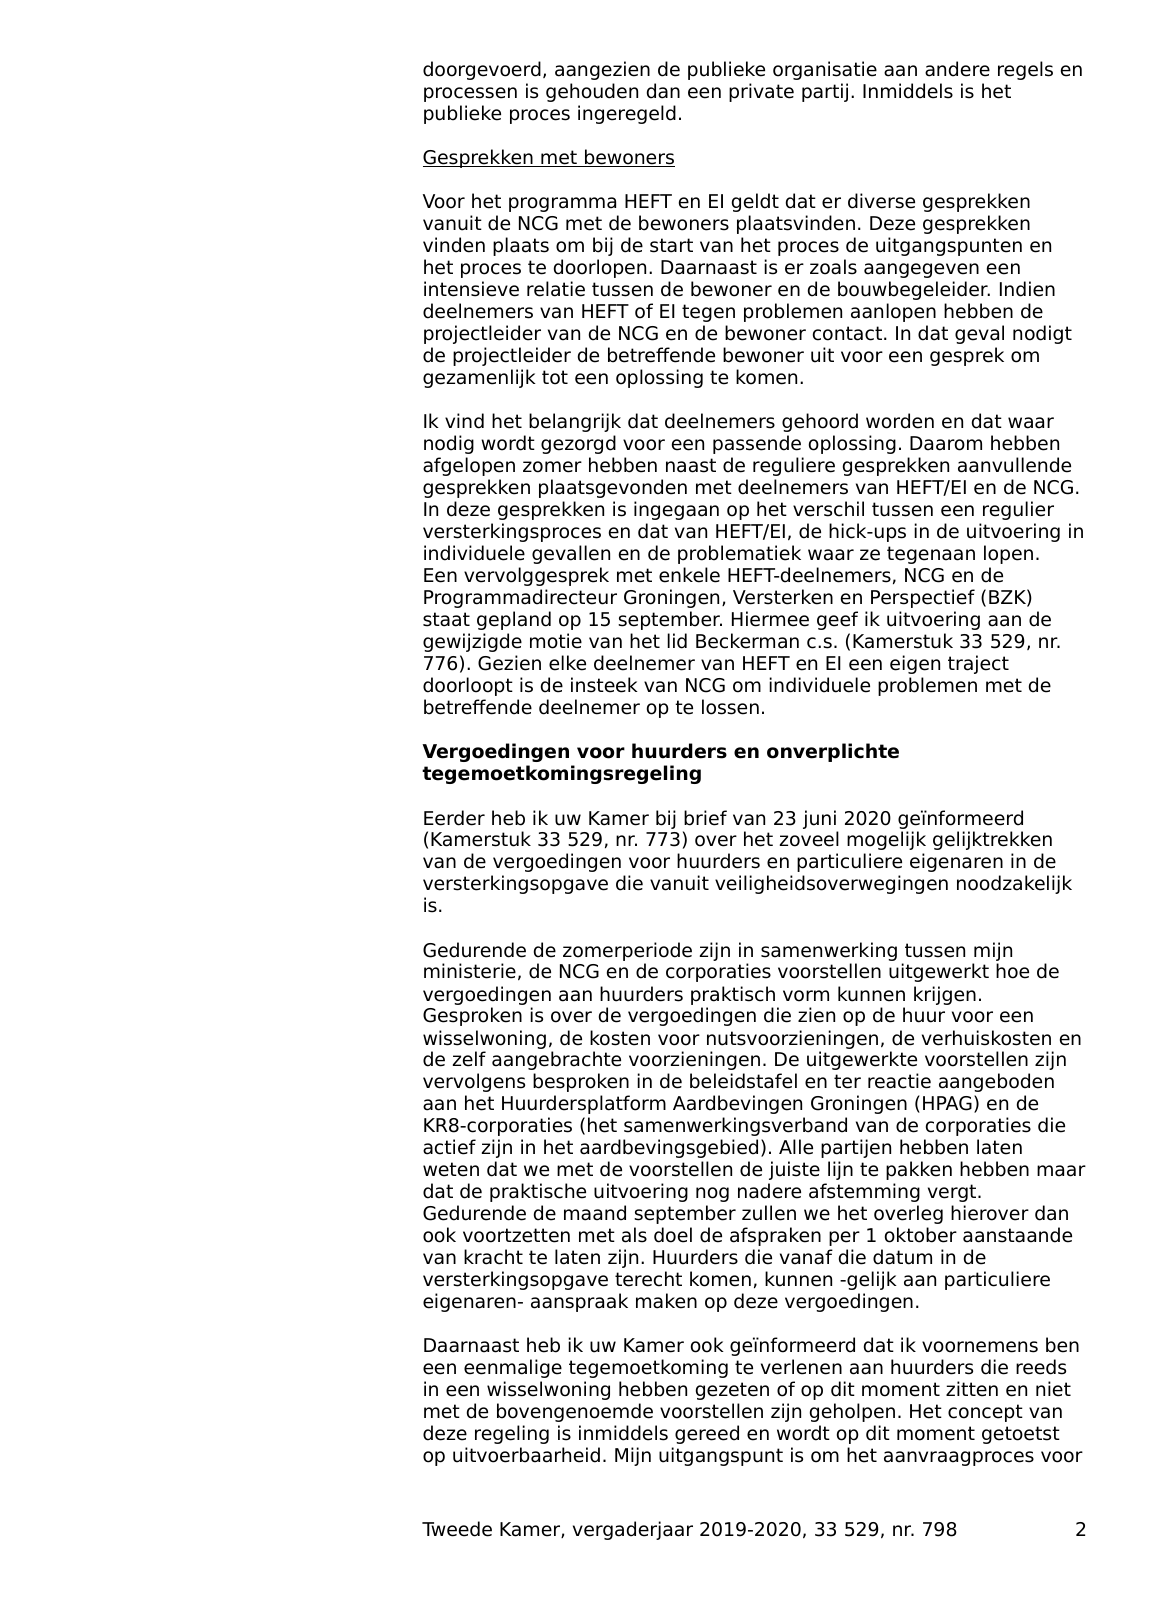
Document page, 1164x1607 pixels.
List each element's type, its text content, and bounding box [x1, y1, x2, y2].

subtitle Gesprekken met bewoners [422, 147, 1087, 169]
subtitle Vergoedingen voor huurders en onverplichte tegemoetkomingsregeling [422, 741, 1087, 785]
text Daarnaast heb ik uw Kamer ook geïnformeerd dat ik voornemens ben een eenmalige tegemoetkoming te verlenen aan huurders die reeds in een wisselwoning hebben gezeten of op dit moment zitten en niet met de bovengenoemde voorstellen zijn geholpen. Het concept van deze regeling is inmiddels gereed en wordt op dit moment getoetst op uitvoerbaarheid. Mijn uitgangspunt is om het aanvraagproces voor [422, 1335, 1087, 1467]
text doorgevoerd, aangezien de publieke organisatie aan andere regels en processen is gehouden dan een private partij. Inmiddels is het publieke proces ingeregeld. [422, 59, 1087, 125]
text Ik vind het belangrijk dat deelnemers gehoord worden en dat waar nodig wordt gezorgd voor een passende oplossing. Daarom hebben afgelopen zomer hebben naast de reguliere gesprekken aanvullende gesprekken plaatsgevonden met deelnemers van HEFT/EI en de NCG. In deze gesprekken is ingegaan op het verschil tussen een regulier versterkingsproces en dat van HEFT/EI, de hick-ups in de uitvoering in individuele gevallen en de problematiek waar ze tegenaan lopen. [422, 411, 1087, 565]
text Gedurende de zomerperiode zijn in samenwerking tussen mijn ministerie, de NCG en de corporaties voorstellen uitgewerkt hoe de vergoedingen aan huurders praktisch vorm kunnen krijgen. Gesproken is over de vergoedingen die zien op de huur voor een wisselwoning, de kosten voor nutsvoorzieningen, de verhuiskosten en de zelf aangebrachte voorzieningen. De uitgewerkte voorstellen zijn vervolgens besproken in de beleidstafel en ter reactie aangeboden aan het Huurdersplatform Aardbevingen Groningen (HPAG) en de KR8-corporaties (het samenwerkingsverband van de corporaties die actief zijn in het aardbevingsgebied). Alle partijen hebben laten weten dat we met de voorstellen de juiste lijn te pakken hebben maar dat de praktische uitvoering nog nadere afstemming vergt. Gedurende de maand september zullen we het overleg hierover dan ook voortzetten met als doel de afspraken per 1 oktober aanstaande van kracht te laten zijn. Huurders die vanaf die datum in de versterkingsopgave terecht komen, kunnen -gelijk aan particuliere eigenaren- aanspraak maken op deze vergoedingen. [422, 939, 1087, 1313]
text Een vervolggesprek met enkele HEFT-deelnemers, NCG en de Programmadirecteur Groningen, Versterken en Perspectief (BZK) staat gepland op 15 september. Hiermee geef ik uitvoering aan de gewijzigde motie van het lid Beckerman c.s. (Kamerstuk 33 529, nr. 776). Gezien elke deelnemer van HEFT en EI een eigen traject doorloopt is de insteek van NCG om individuele problemen met de betreffende deelnemer op te lossen. [422, 565, 1087, 719]
text Eerder heb ik uw Kamer bij brief van 23 juni 2020 geïnformeerd (Kamerstuk 33 529, nr. 773) over het zoveel mogelijk gelijktrekken van de vergoedingen voor huurders en particuliere eigenaren in de versterkingsopgave die vanuit veiligheidsoverwegingen noodzakelijk is. [422, 807, 1087, 917]
text Voor het programma HEFT en EI geldt dat er diverse gesprekken vanuit de NCG met de bewoners plaatsvinden. Deze gesprekken vinden plaats om bij de start van het proces de uitgangspunten en het proces te doorlopen. Daarnaast is er zoals aangegeven een intensieve relatie tussen de bewoner en de bouwbegeleider. Indien deelnemers van HEFT of EI tegen problemen aanlopen hebben de projectleider van de NCG en de bewoner contact. In dat geval nodigt de projectleider de betreffende bewoner uit voor een gesprek om gezamenlijk tot een oplossing te komen. [422, 191, 1087, 389]
